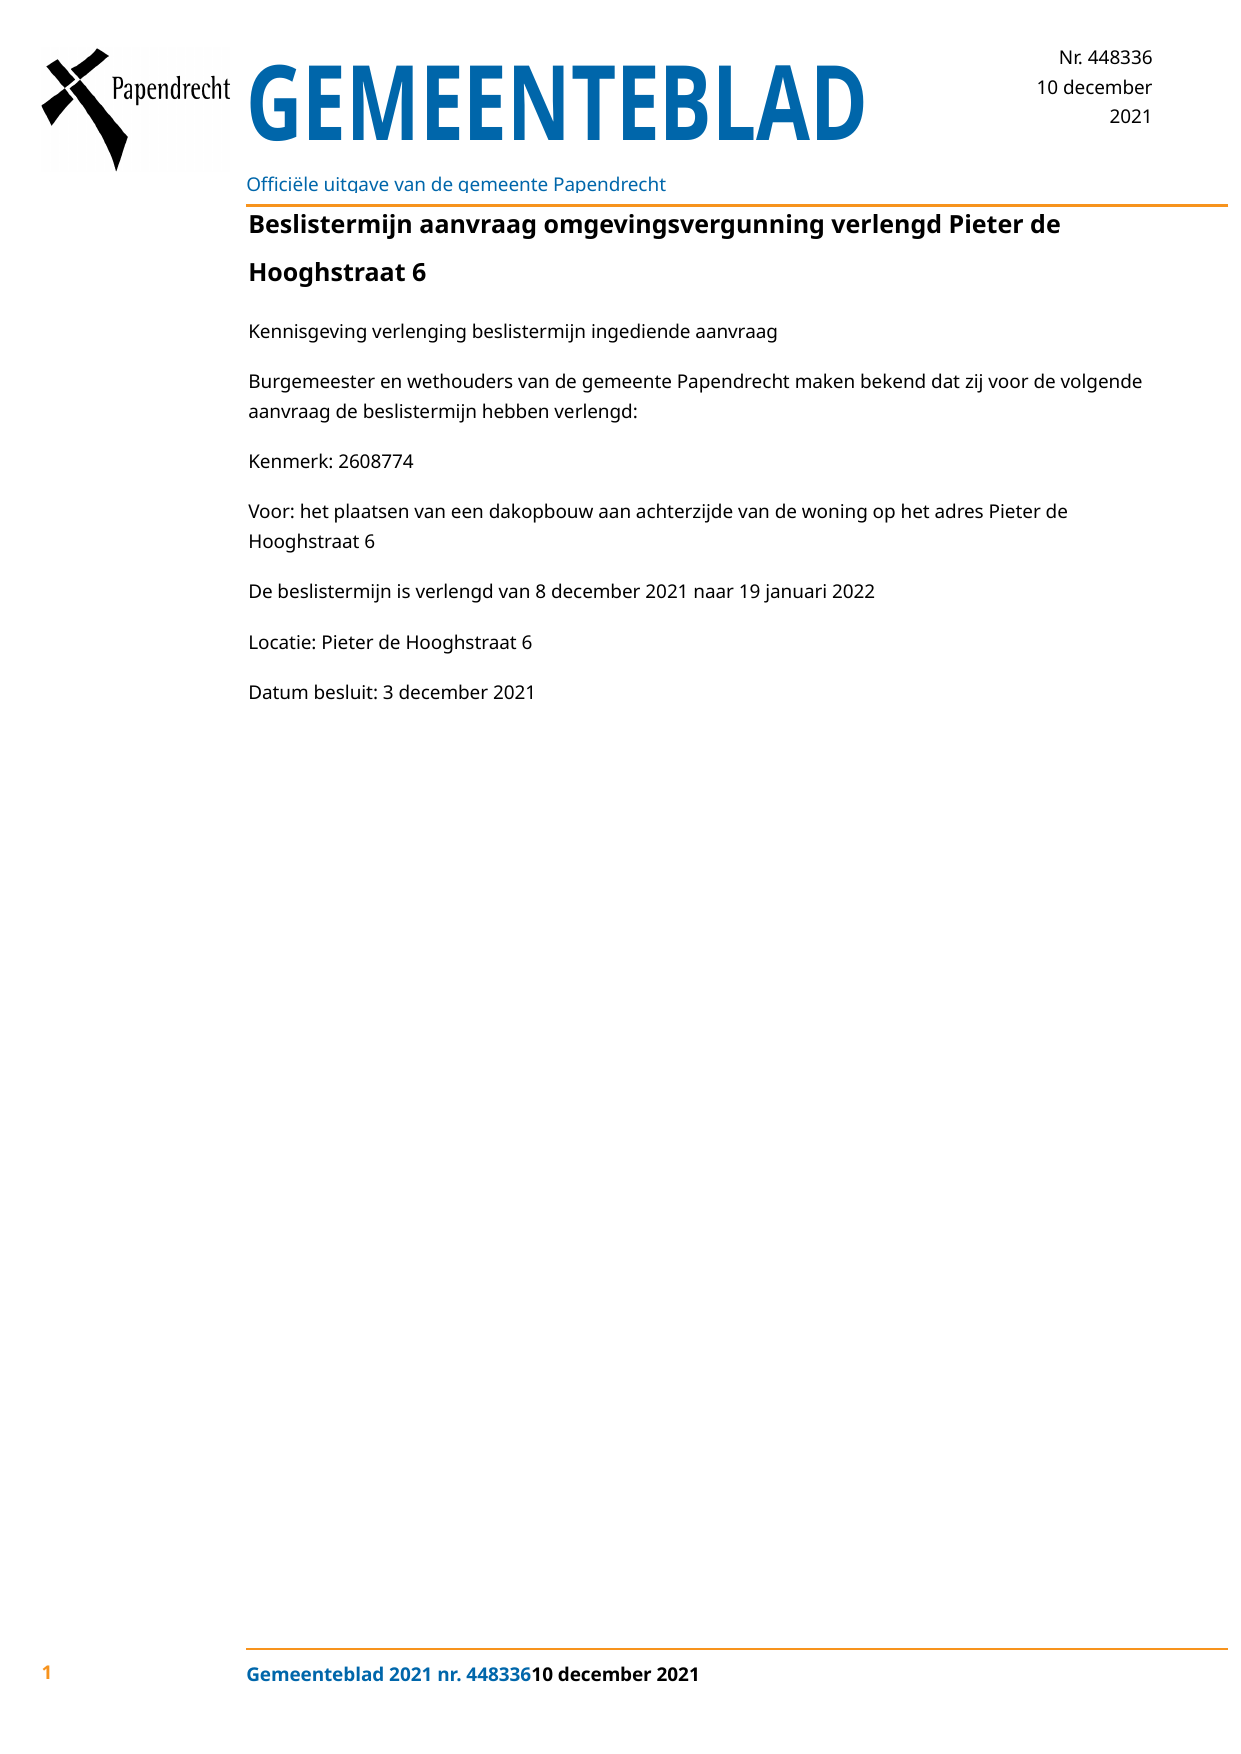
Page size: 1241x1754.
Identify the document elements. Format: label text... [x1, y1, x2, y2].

text Datum besluit: 3 december 2021 [248, 679, 1152, 705]
text Voor: het plaatsen van een dakopbouw aan achterzijde van de woning op het adres Pieter de Hooghstraat 6 [248, 499, 1152, 554]
text Kennisgeving verlenging beslistermijn ingediende aanvraag [248, 318, 1152, 344]
text Burgemeester en wethouders van de gemeente Papendrecht maken bekend dat zij voor de volgende aanvraag de beslistermijn hebben verlengd: [248, 368, 1152, 424]
text Kenmerk: 2608774 [248, 448, 1152, 474]
text Locatie: Pieter de Hooghstraat 6 [248, 629, 1152, 655]
picture [41, 47, 231, 172]
text Beslistermijn aanvraag omgevingsvergunning verlengd Pieter de Hooghstraat 6 [248, 207, 1152, 288]
text De beslistermijn is verlengd van 8 december 2021 naar 19 januari 2022 [248, 579, 1152, 604]
